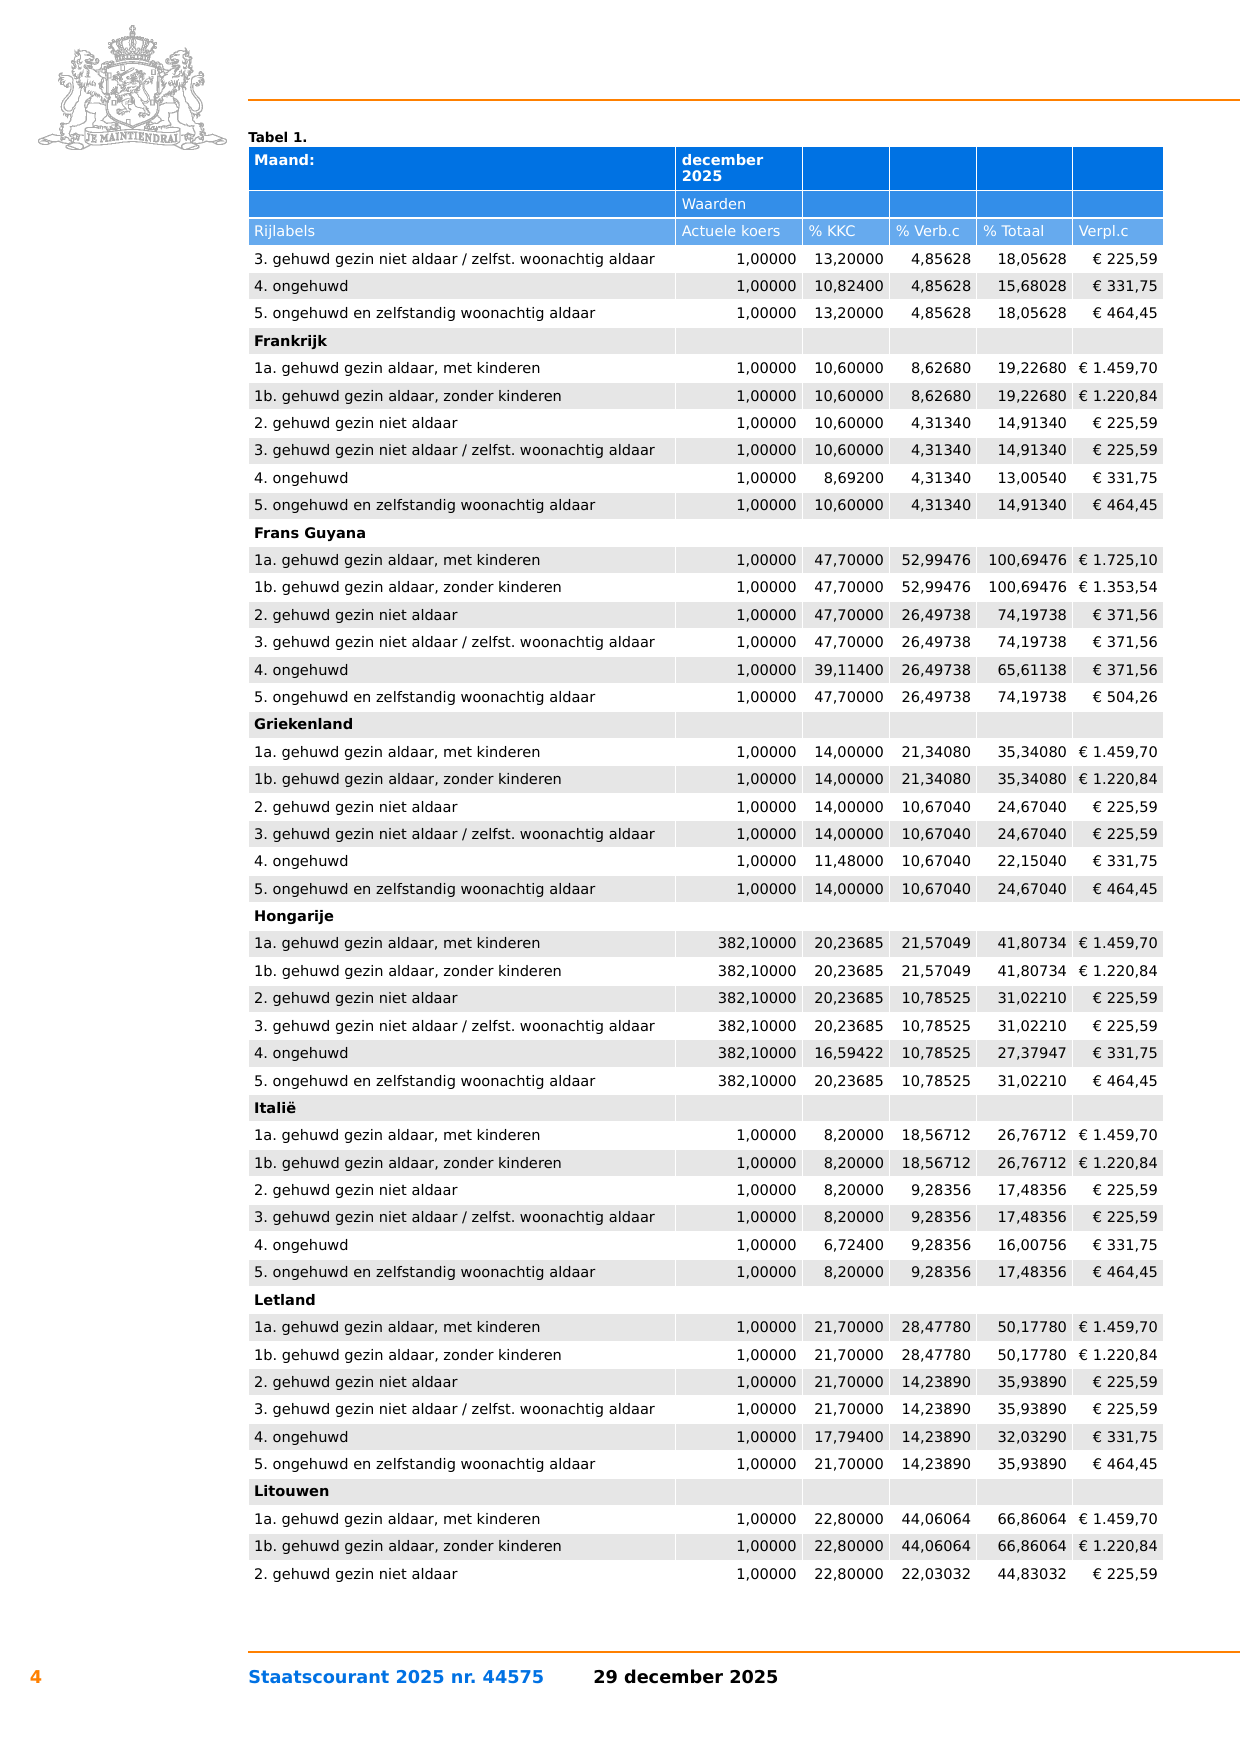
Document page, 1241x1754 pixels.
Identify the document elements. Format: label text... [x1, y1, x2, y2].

table_cell 27,37947 [977, 1040, 1072, 1067]
table_cell 47,70000 [803, 684, 889, 711]
table_cell 21,57049 [890, 931, 976, 957]
table_cell € 1.459,70 [1073, 1123, 1163, 1149]
table_cell 41,80734 [977, 931, 1072, 957]
table_cell 2. gehuwd gezin niet aldaar [249, 986, 675, 1012]
table_cell 4. ongehuwd [249, 465, 675, 491]
table_cell € 1.220,84 [1073, 383, 1163, 409]
table_cell 35,93890 [977, 1369, 1072, 1395]
table_cell 8,20000 [803, 1260, 889, 1286]
table_cell 10,67040 [890, 849, 976, 875]
table_cell 10,60000 [803, 355, 889, 382]
table_cell 28,47780 [890, 1342, 976, 1368]
table_cell € 1.459,70 [1073, 355, 1163, 382]
table_cell 74,19738 [977, 684, 1072, 711]
table_cell 16,00756 [977, 1232, 1072, 1258]
table_cell 4,85628 [890, 301, 976, 327]
table_cell [890, 712, 976, 738]
table_cell € 371,56 [1073, 657, 1163, 683]
table_cell € 225,59 [1073, 1396, 1163, 1423]
table_cell 50,17780 [977, 1314, 1072, 1341]
table_cell 1,00000 [676, 465, 802, 491]
table_cell Letland [249, 1287, 675, 1313]
table_cell 10,67040 [890, 794, 976, 820]
table_cell 24,67040 [977, 821, 1072, 847]
table_cell [977, 520, 1072, 546]
table_cell 1,00000 [676, 794, 802, 820]
table_cell € 1.220,84 [1073, 1150, 1163, 1176]
table_cell 10,60000 [803, 438, 889, 464]
table_cell 1,00000 [676, 301, 802, 327]
table_cell 21,34080 [890, 739, 976, 765]
table_cell 44,83032 [977, 1561, 1072, 1587]
table_cell € 331,75 [1073, 273, 1163, 299]
table_cell [890, 328, 976, 354]
table_cell 22,80000 [803, 1561, 889, 1587]
table_cell [676, 712, 802, 738]
table_cell 21,70000 [803, 1342, 889, 1368]
table_cell 13,00540 [977, 465, 1072, 491]
table_cell [977, 1095, 1072, 1121]
table_cell 8,62680 [890, 355, 976, 382]
table_cell [249, 191, 675, 217]
table_cell [977, 1287, 1072, 1313]
table_cell 10,78525 [890, 986, 976, 1012]
table_cell [890, 1479, 976, 1505]
table_cell 14,91340 [977, 438, 1072, 464]
table_cell [1073, 147, 1163, 190]
table_cell 14,23890 [890, 1396, 976, 1423]
table_cell 1,00000 [676, 438, 802, 464]
table_cell € 464,45 [1073, 1451, 1163, 1478]
table_cell 21,70000 [803, 1314, 889, 1341]
table_cell [1073, 520, 1163, 546]
table_cell 8,20000 [803, 1150, 889, 1176]
table_cell 66,86064 [977, 1506, 1072, 1532]
table_cell 1,00000 [676, 547, 802, 573]
table_cell 4,31340 [890, 465, 976, 491]
table_cell 24,67040 [977, 794, 1072, 820]
table_cell 20,23685 [803, 958, 889, 984]
table_cell 1,00000 [676, 410, 802, 437]
table_cell 14,00000 [803, 821, 889, 847]
table_cell [676, 328, 802, 354]
table_cell 16,59422 [803, 1040, 889, 1067]
table_cell 21,70000 [803, 1396, 889, 1423]
table_cell € 1.725,10 [1073, 547, 1163, 573]
table_cell € 464,45 [1073, 876, 1163, 902]
table_cell 52,99476 [890, 547, 976, 573]
table_cell 5. ongehuwd en zelfstandig woonachtig aldaar [249, 1068, 675, 1094]
table_cell 1a. gehuwd gezin aldaar, met kinderen [249, 739, 675, 765]
table_cell 14,00000 [803, 766, 889, 793]
table_cell [803, 191, 889, 217]
table_cell 4,85628 [890, 246, 976, 272]
table_cell % KKC [803, 219, 889, 245]
table_cell 22,80000 [803, 1534, 889, 1560]
table_cell 9,28356 [890, 1260, 976, 1286]
table_cell 6,72400 [803, 1232, 889, 1258]
table_cell [803, 712, 889, 738]
table_cell [803, 1287, 889, 1313]
table_cell [803, 328, 889, 354]
table_cell 1,00000 [676, 1342, 802, 1368]
table_cell 74,19738 [977, 629, 1072, 656]
table_cell € 331,75 [1073, 465, 1163, 491]
table_cell 1,00000 [676, 876, 802, 902]
table_cell [977, 712, 1072, 738]
table_cell Maand: [249, 147, 675, 190]
table_cell 3. gehuwd gezin niet aldaar / zelfst. woonachtig aldaar [249, 246, 675, 272]
table_cell € 225,59 [1073, 794, 1163, 820]
table_cell 41,80734 [977, 958, 1072, 984]
table_cell 2. gehuwd gezin niet aldaar [249, 794, 675, 820]
table_cell € 504,26 [1073, 684, 1163, 711]
table_cell 1,00000 [676, 1314, 802, 1341]
table_cell 100,69476 [977, 575, 1072, 601]
table_cell 1,00000 [676, 1561, 802, 1587]
table_cell [890, 520, 976, 546]
table_cell 1,00000 [676, 849, 802, 875]
table_cell 3. gehuwd gezin niet aldaar / zelfst. woonachtig aldaar [249, 1205, 675, 1231]
table_cell 66,86064 [977, 1534, 1072, 1560]
table_cell 20,23685 [803, 1013, 889, 1039]
table_cell 3. gehuwd gezin niet aldaar / zelfst. woonachtig aldaar [249, 1013, 675, 1039]
table_cell € 464,45 [1073, 493, 1163, 519]
table_cell 21,34080 [890, 766, 976, 793]
table_cell 35,34080 [977, 766, 1072, 793]
table_cell 4. ongehuwd [249, 1040, 675, 1067]
table_cell [676, 1287, 802, 1313]
table_cell 18,56712 [890, 1123, 976, 1149]
table_cell 14,23890 [890, 1424, 976, 1450]
table_cell € 331,75 [1073, 849, 1163, 875]
table_cell 4. ongehuwd [249, 1424, 675, 1450]
table_cell 15,68028 [977, 273, 1072, 299]
table_cell € 1.220,84 [1073, 1342, 1163, 1368]
table_cell € 225,59 [1073, 1013, 1163, 1039]
table_cell 65,61138 [977, 657, 1072, 683]
table_cell 9,28356 [890, 1205, 976, 1231]
table_cell € 1.459,70 [1073, 1314, 1163, 1341]
table_cell 4. ongehuwd [249, 1232, 675, 1258]
table_cell 1b. gehuwd gezin aldaar, zonder kinderen [249, 575, 675, 601]
table_cell 39,11400 [803, 657, 889, 683]
table_cell 47,70000 [803, 629, 889, 656]
table_cell 382,10000 [676, 986, 802, 1012]
table_cell 20,23685 [803, 1068, 889, 1094]
table_cell 100,69476 [977, 547, 1072, 573]
table_cell 1,00000 [676, 1424, 802, 1450]
table_cell 5. ongehuwd en zelfstandig woonachtig aldaar [249, 1260, 675, 1286]
table_cell 3. gehuwd gezin niet aldaar / zelfst. woonachtig aldaar [249, 438, 675, 464]
table_cell 1,00000 [676, 1451, 802, 1478]
table_cell 47,70000 [803, 547, 889, 573]
table_cell [890, 1287, 976, 1313]
table_cell [977, 191, 1072, 217]
table_cell 1a. gehuwd gezin aldaar, met kinderen [249, 547, 675, 573]
table_cell 8,69200 [803, 465, 889, 491]
table_cell € 1.220,84 [1073, 1534, 1163, 1560]
table_cell Waarden [676, 191, 802, 217]
picture [38, 25, 227, 150]
table_cell 382,10000 [676, 1040, 802, 1067]
table_cell 18,56712 [890, 1150, 976, 1176]
table_cell [890, 903, 976, 930]
table_cell 2. gehuwd gezin niet aldaar [249, 602, 675, 628]
table_cell 1,00000 [676, 1177, 802, 1204]
table_cell [1073, 191, 1163, 217]
table_cell 18,05628 [977, 301, 1072, 327]
table_cell 382,10000 [676, 1013, 802, 1039]
table_cell 4,31340 [890, 410, 976, 437]
table_cell [803, 903, 889, 930]
table_cell 31,02210 [977, 1068, 1072, 1094]
table_cell 10,60000 [803, 493, 889, 519]
table_cell Frans Guyana [249, 520, 675, 546]
table_cell 26,49738 [890, 684, 976, 711]
table_cell [977, 147, 1072, 190]
table_cell 13,20000 [803, 301, 889, 327]
table_cell 19,22680 [977, 355, 1072, 382]
table_header Tabel 1. [248, 130, 1163, 146]
table_cell 1,00000 [676, 1123, 802, 1149]
table_cell € 1.220,84 [1073, 958, 1163, 984]
table_cell 11,48000 [803, 849, 889, 875]
table_cell [1073, 1479, 1163, 1505]
table_cell 44,06064 [890, 1506, 976, 1532]
table_cell 8,20000 [803, 1177, 889, 1204]
table_cell % Totaal [977, 219, 1072, 245]
table_cell [1073, 328, 1163, 354]
table_cell 10,82400 [803, 273, 889, 299]
table_cell 1,00000 [676, 383, 802, 409]
table_cell € 225,59 [1073, 821, 1163, 847]
table_cell 52,99476 [890, 575, 976, 601]
table_cell 2. gehuwd gezin niet aldaar [249, 410, 675, 437]
table_cell december 2025 [676, 147, 802, 190]
table_cell 1,00000 [676, 1232, 802, 1258]
table_cell 5. ongehuwd en zelfstandig woonachtig aldaar [249, 876, 675, 902]
table_cell 1a. gehuwd gezin aldaar, met kinderen [249, 1506, 675, 1532]
table_cell 31,02210 [977, 986, 1072, 1012]
table_cell [890, 1095, 976, 1121]
table_cell 1,00000 [676, 1150, 802, 1176]
table_cell 14,91340 [977, 410, 1072, 437]
table_cell % Verb.c [890, 219, 976, 245]
table_cell [803, 520, 889, 546]
table_cell Italië [249, 1095, 675, 1121]
table_cell € 1.459,70 [1073, 1506, 1163, 1532]
table_cell € 225,59 [1073, 438, 1163, 464]
table_cell 10,60000 [803, 383, 889, 409]
table_cell 8,20000 [803, 1123, 889, 1149]
table_cell Griekenland [249, 712, 675, 738]
table_cell 382,10000 [676, 1068, 802, 1094]
table_cell 50,17780 [977, 1342, 1072, 1368]
table_cell 28,47780 [890, 1314, 976, 1341]
table_cell 14,23890 [890, 1451, 976, 1478]
table_cell 10,78525 [890, 1013, 976, 1039]
table_cell 1b. gehuwd gezin aldaar, zonder kinderen [249, 958, 675, 984]
table_cell € 1.459,70 [1073, 739, 1163, 765]
table_cell € 225,59 [1073, 1177, 1163, 1204]
table_cell [890, 191, 976, 217]
table_cell [1073, 903, 1163, 930]
table_cell 4. ongehuwd [249, 273, 675, 299]
table_cell [977, 903, 1072, 930]
table_cell 5. ongehuwd en zelfstandig woonachtig aldaar [249, 301, 675, 327]
table_cell € 225,59 [1073, 986, 1163, 1012]
table_cell 14,23890 [890, 1369, 976, 1395]
table_cell [803, 147, 889, 190]
table_cell 10,60000 [803, 410, 889, 437]
table_cell [1073, 1095, 1163, 1121]
table_cell 47,70000 [803, 602, 889, 628]
table_cell € 331,75 [1073, 1424, 1163, 1450]
table_cell 4,85628 [890, 273, 976, 299]
table_cell 1,00000 [676, 629, 802, 656]
table_cell € 1.459,70 [1073, 931, 1163, 957]
table_cell 17,48356 [977, 1260, 1072, 1286]
table_cell [1073, 712, 1163, 738]
table_cell 1a. gehuwd gezin aldaar, met kinderen [249, 355, 675, 382]
table_cell € 371,56 [1073, 602, 1163, 628]
table_cell € 464,45 [1073, 1260, 1163, 1286]
table_cell [977, 328, 1072, 354]
table_cell 10,67040 [890, 821, 976, 847]
table_cell 1,00000 [676, 1205, 802, 1231]
table_cell 20,23685 [803, 986, 889, 1012]
table_cell 35,93890 [977, 1451, 1072, 1478]
table_cell 1,00000 [676, 602, 802, 628]
table_cell 1b. gehuwd gezin aldaar, zonder kinderen [249, 1534, 675, 1560]
table_cell 1,00000 [676, 1369, 802, 1395]
table_cell € 225,59 [1073, 1205, 1163, 1231]
table_cell 14,00000 [803, 876, 889, 902]
table_cell 3. gehuwd gezin niet aldaar / zelfst. woonachtig aldaar [249, 1396, 675, 1423]
table_cell 1,00000 [676, 1506, 802, 1532]
table_cell 22,15040 [977, 849, 1072, 875]
table_cell 2. gehuwd gezin niet aldaar [249, 1177, 675, 1204]
table_cell [676, 1095, 802, 1121]
table_cell 17,48356 [977, 1177, 1072, 1204]
table_cell 19,22680 [977, 383, 1072, 409]
table_cell 5. ongehuwd en zelfstandig woonachtig aldaar [249, 1451, 675, 1478]
table_cell 1,00000 [676, 821, 802, 847]
table_cell 74,19738 [977, 602, 1072, 628]
table_cell 3. gehuwd gezin niet aldaar / zelfst. woonachtig aldaar [249, 629, 675, 656]
table_cell 1b. gehuwd gezin aldaar, zonder kinderen [249, 766, 675, 793]
table_cell Rijlabels [249, 219, 675, 245]
table_cell 10,67040 [890, 876, 976, 902]
table_cell 1a. gehuwd gezin aldaar, met kinderen [249, 931, 675, 957]
table_cell Hongarije [249, 903, 675, 930]
table_cell [1073, 1287, 1163, 1313]
table_cell 2. gehuwd gezin niet aldaar [249, 1369, 675, 1395]
table_cell 26,49738 [890, 629, 976, 656]
table_cell 4. ongehuwd [249, 849, 675, 875]
table_cell 5. ongehuwd en zelfstandig woonachtig aldaar [249, 684, 675, 711]
table_cell € 371,56 [1073, 629, 1163, 656]
table_cell 1,00000 [676, 493, 802, 519]
table_cell 3. gehuwd gezin niet aldaar / zelfst. woonachtig aldaar [249, 821, 675, 847]
table_cell 1a. gehuwd gezin aldaar, met kinderen [249, 1123, 675, 1149]
table_cell 24,67040 [977, 876, 1072, 902]
table_cell 4,31340 [890, 493, 976, 519]
table_cell [890, 147, 976, 190]
table_cell 14,91340 [977, 493, 1072, 519]
table_cell 35,34080 [977, 739, 1072, 765]
table_cell 1,00000 [676, 246, 802, 272]
table_cell 1,00000 [676, 355, 802, 382]
table_cell € 331,75 [1073, 1040, 1163, 1067]
table_cell 1,00000 [676, 657, 802, 683]
table_cell [803, 1479, 889, 1505]
table_cell 17,48356 [977, 1205, 1072, 1231]
table_cell € 225,59 [1073, 1369, 1163, 1395]
table_cell 44,06064 [890, 1534, 976, 1560]
table_cell Verpl.c [1073, 219, 1163, 245]
table_cell [676, 903, 802, 930]
table_cell 9,28356 [890, 1232, 976, 1258]
table_cell 18,05628 [977, 246, 1072, 272]
table_cell 21,70000 [803, 1451, 889, 1478]
table_cell 14,00000 [803, 794, 889, 820]
table_cell 1b. gehuwd gezin aldaar, zonder kinderen [249, 1150, 675, 1176]
table_cell 26,49738 [890, 602, 976, 628]
table_cell € 1.353,54 [1073, 575, 1163, 601]
table_cell 1,00000 [676, 1534, 802, 1560]
table_cell 31,02210 [977, 1013, 1072, 1039]
table_cell 20,23685 [803, 931, 889, 957]
table_cell 47,70000 [803, 575, 889, 601]
table_cell 1,00000 [676, 1260, 802, 1286]
table_cell 35,93890 [977, 1396, 1072, 1423]
table_cell 382,10000 [676, 931, 802, 957]
table_cell Actuele koers [676, 219, 802, 245]
table_cell [676, 1479, 802, 1505]
table_cell 1,00000 [676, 575, 802, 601]
table_cell 10,78525 [890, 1040, 976, 1067]
table_cell 4. ongehuwd [249, 657, 675, 683]
table_cell [803, 1095, 889, 1121]
table_cell 21,70000 [803, 1369, 889, 1395]
table_cell € 464,45 [1073, 301, 1163, 327]
table_cell Frankrijk [249, 328, 675, 354]
table_cell 2. gehuwd gezin niet aldaar [249, 1561, 675, 1587]
table_cell € 225,59 [1073, 1561, 1163, 1587]
table_cell 22,03032 [890, 1561, 976, 1587]
table_cell 1b. gehuwd gezin aldaar, zonder kinderen [249, 1342, 675, 1368]
table_cell € 1.220,84 [1073, 766, 1163, 793]
table_cell € 464,45 [1073, 1068, 1163, 1094]
table_cell 32,03290 [977, 1424, 1072, 1450]
table_cell 5. ongehuwd en zelfstandig woonachtig aldaar [249, 493, 675, 519]
table_cell 21,57049 [890, 958, 976, 984]
table_cell 13,20000 [803, 246, 889, 272]
table_cell € 225,59 [1073, 246, 1163, 272]
table_cell [676, 520, 802, 546]
table_cell 382,10000 [676, 958, 802, 984]
table_cell 1,00000 [676, 739, 802, 765]
table_cell Litouwen [249, 1479, 675, 1505]
table_cell 26,76712 [977, 1150, 1072, 1176]
table_cell 22,80000 [803, 1506, 889, 1532]
table_cell 1,00000 [676, 1396, 802, 1423]
table_cell 1a. gehuwd gezin aldaar, met kinderen [249, 1314, 675, 1341]
table_cell 1,00000 [676, 684, 802, 711]
table_cell 10,78525 [890, 1068, 976, 1094]
table_cell € 331,75 [1073, 1232, 1163, 1258]
table_cell 14,00000 [803, 739, 889, 765]
table_cell 1b. gehuwd gezin aldaar, zonder kinderen [249, 383, 675, 409]
table_cell [977, 1479, 1072, 1505]
table_cell 8,62680 [890, 383, 976, 409]
table_cell 1,00000 [676, 766, 802, 793]
table_cell € 225,59 [1073, 410, 1163, 437]
table_cell 4,31340 [890, 438, 976, 464]
table_cell 17,79400 [803, 1424, 889, 1450]
table_cell 8,20000 [803, 1205, 889, 1231]
table_cell 1,00000 [676, 273, 802, 299]
table_cell 26,76712 [977, 1123, 1072, 1149]
table_cell 26,49738 [890, 657, 976, 683]
table_cell 9,28356 [890, 1177, 976, 1204]
